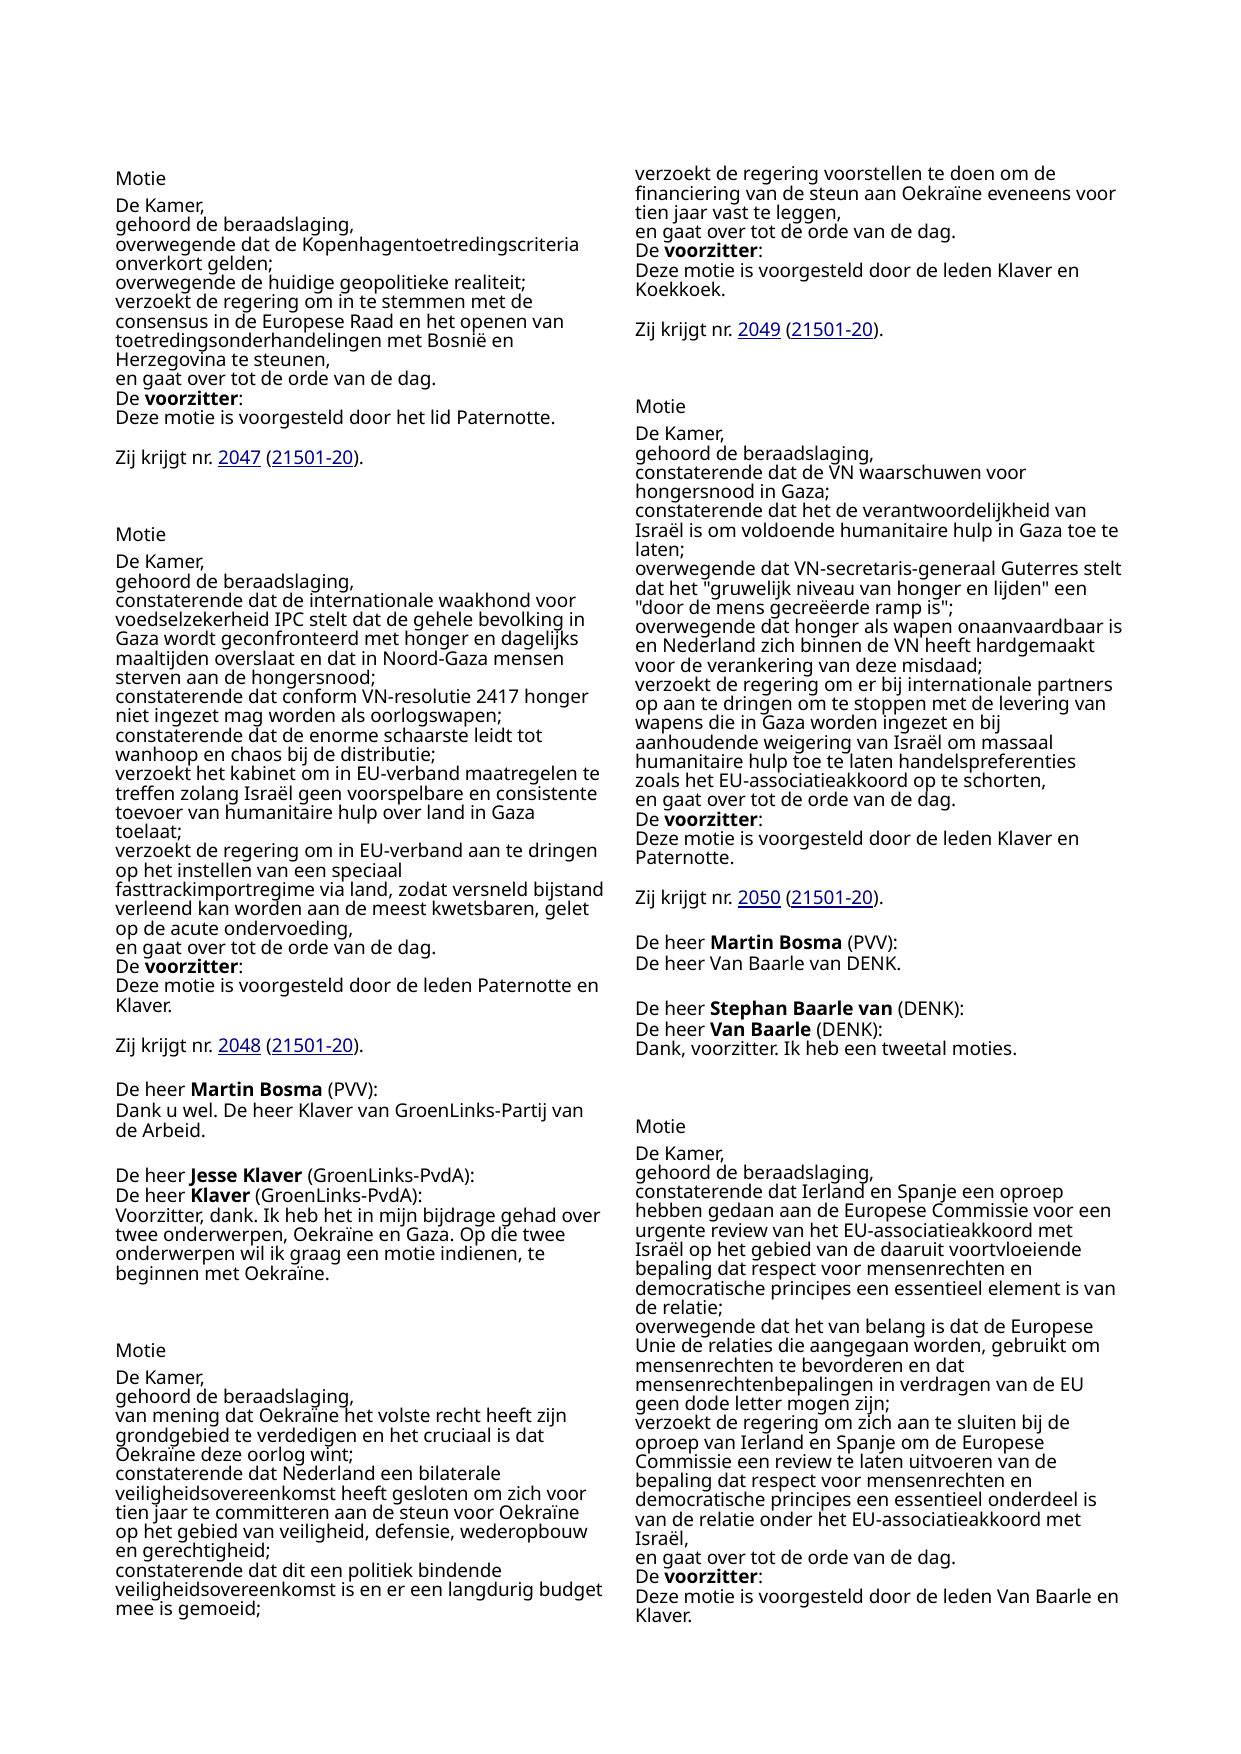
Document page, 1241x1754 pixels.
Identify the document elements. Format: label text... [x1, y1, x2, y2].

text gehoord de beraadslaging, [115, 216, 605, 236]
text gehoord de beraadslaging, [635, 1164, 1125, 1183]
text constaterende dat de enorme schaarste leidt tot wanhoop en chaos bij de distributie; [115, 727, 605, 765]
text en gaat over tot de orde van de dag. [115, 370, 605, 390]
text De Kamer, [115, 1369, 605, 1388]
text en gaat over tot de orde van de dag. [115, 939, 605, 958]
text overwegende dat het van belang is dat de Europese Unie de relaties die aangegaan worden, gebruikt om mensenrechten te bevorderen en dat mensenrechtenbepalingen in verdragen van de EU geen dode letter mogen zijn; [635, 1318, 1125, 1414]
text De heer Martin Bosma (PVV): [635, 929, 1125, 955]
text Voorzitter, dank. Ik heb het in mijn bijdrage gehad over twee onderwerpen, Oekraïne en Gaza. Op die twee onderwerpen wil ik graag een motie indienen, te beginnen met Oekraïne. [115, 1207, 605, 1284]
text De heer Martin Bosma (PVV): [115, 1077, 605, 1102]
text overwegende de huidige geopolitieke realiteit; [115, 274, 605, 293]
text Deze motie is voorgesteld door de leden Van Baarle en Klaver. [635, 1588, 1125, 1626]
text Deze motie is voorgesteld door het lid Paternotte. [115, 409, 605, 428]
text constaterende dat de internationale waakhond voor voedselzekerheid IPC stelt dat de gehele bevolking in Gaza wordt geconfronteerd met honger en dagelijks maaltijden overslaat en dat in Noord-Gaza mensen sterven aan de hongersnood; [115, 592, 605, 688]
text gehoord de beraadslaging, [115, 1388, 605, 1407]
text De Kamer, [635, 1144, 1125, 1164]
text Zij krijgt nr. 2050 (21501-20). [635, 889, 1125, 908]
text De Kamer, [635, 425, 1125, 444]
text De heer Klaver (GroenLinks-PvdA): [115, 1187, 605, 1207]
text De heer Van Baarle van DENK. [635, 955, 1125, 974]
text en gaat over tot de orde van de dag. [635, 223, 1125, 242]
text verzoekt de regering om zich aan te sluiten bij de oproep van Ierland en Spanje om de Europese Commissie een review te laten uitvoeren van de bepaling dat respect voor mensenrechten en democratische principes een essentieel onderdeel is van de relatie onder het EU-associatieakkoord met Israël, [635, 1414, 1125, 1549]
text De voorzitter: [635, 242, 1125, 262]
text De heer Jesse Klaver (GroenLinks-PvdA): [115, 1162, 605, 1187]
text De Kamer, [115, 553, 605, 573]
text De voorzitter: [635, 811, 1125, 830]
text van mening dat Oekraïne het volste recht heeft zijn grondgebied te verdedigen en het cruciaal is dat Oekraïne deze oorlog wint; [115, 1407, 605, 1465]
text Zij krijgt nr. 2047 (21501-20). [115, 449, 605, 468]
text Motie [635, 394, 1125, 419]
text De heer Stephan Baarle van (DENK): [635, 995, 1125, 1021]
text Motie [115, 1337, 605, 1363]
text Deze motie is voorgesteld door de leden Paternotte en Klaver. [115, 977, 605, 1016]
text Motie [115, 522, 605, 547]
text overwegende dat de Kopenhagentoetredingscriteria onverkort gelden; [115, 236, 605, 274]
text De voorzitter: [115, 390, 605, 409]
text en gaat over tot de orde van de dag. [635, 791, 1125, 811]
text Deze motie is voorgesteld door de leden Klaver en Paternotte. [635, 830, 1125, 868]
text verzoekt het kabinet om in EU-verband maatregelen te treffen zolang Israël geen voorspelbare en consistente toevoer van humanitaire hulp over land in Gaza toelaat; [115, 765, 605, 842]
text De Kamer, [115, 197, 605, 216]
text gehoord de beraadslaging, [635, 444, 1125, 464]
text constaterende dat Ierland en Spanje een oproep hebben gedaan aan de Europese Commissie voor een urgente review van het EU-associatieakkoord met Israël op het gebied van de daaruit voortvloeiende bepaling dat respect voor mensenrechten en democratische principes een essentieel element is van de relatie; [635, 1183, 1125, 1318]
text Deze motie is voorgesteld door de leden Klaver en Koekkoek. [635, 262, 1125, 300]
text verzoekt de regering om in te stemmen met de consensus in de Europese Raad en het openen van toetredingsonderhandelingen met Bosnië en Herzegovina te steunen, [115, 293, 605, 370]
text Dank u wel. De heer Klaver van GroenLinks-Partij van de Arbeid. [115, 1102, 605, 1141]
text gehoord de beraadslaging, [115, 573, 605, 592]
text verzoekt de regering om in EU-verband aan te dringen op het instellen van een speciaal fasttrackimportregime via land, zodat versneld bijstand verleend kan worden aan de meest kwetsbaren, gelet op de acute ondervoeding, [115, 842, 605, 939]
text constaterende dat dit een politiek bindende veiligheidsovereenkomst is en er een langdurig budget mee is gemoeid; [115, 1562, 605, 1619]
text De heer Van Baarle (DENK): [635, 1021, 1125, 1040]
text en gaat over tot de orde van de dag. [635, 1549, 1125, 1568]
text verzoekt de regering om er bij internationale partners op aan te dringen om te stoppen met de levering van wapens die in Gaza worden ingezet en bij aanhoudende weigering van Israël om massaal humanitaire hulp toe te laten handelspreferenties zoals het EU-associatieakkoord op te schorten, [635, 676, 1125, 791]
text Zij krijgt nr. 2049 (21501-20). [635, 321, 1125, 340]
text Zij krijgt nr. 2048 (21501-20). [115, 1037, 605, 1056]
text Motie [115, 165, 605, 191]
text overwegende dat honger als wapen onaanvaardbaar is en Nederland zich binnen de VN heeft hardgemaakt voor de verankering van deze misdaad; [635, 618, 1125, 676]
text Dank, voorzitter. Ik heb een tweetal moties. [635, 1040, 1125, 1059]
text De voorzitter: [115, 958, 605, 977]
text overwegende dat VN-secretaris-generaal Guterres stelt dat het "gruwelijk niveau van honger en lijden" een "door de mens gecreëerde ramp is"; [635, 560, 1125, 618]
text constaterende dat conform VN-resolutie 2417 honger niet ingezet mag worden als oorlogswapen; [115, 688, 605, 727]
text verzoekt de regering voorstellen te doen om de financiering van de steun aan Oekraïne eveneens voor tien jaar vast te leggen, [635, 165, 1125, 223]
text constaterende dat de VN waarschuwen voor hongersnood in Gaza; [635, 464, 1125, 502]
text De voorzitter: [635, 1568, 1125, 1588]
text Motie [635, 1113, 1125, 1139]
text constaterende dat Nederland een bilaterale veiligheidsovereenkomst heeft gesloten om zich voor tien jaar te committeren aan de steun voor Oekraïne op het gebied van veiligheid, defensie, wederopbouw en gerechtigheid; [115, 1465, 605, 1562]
text constaterende dat het de verantwoordelijkheid van Israël is om voldoende humanitaire hulp in Gaza toe te laten; [635, 502, 1125, 560]
